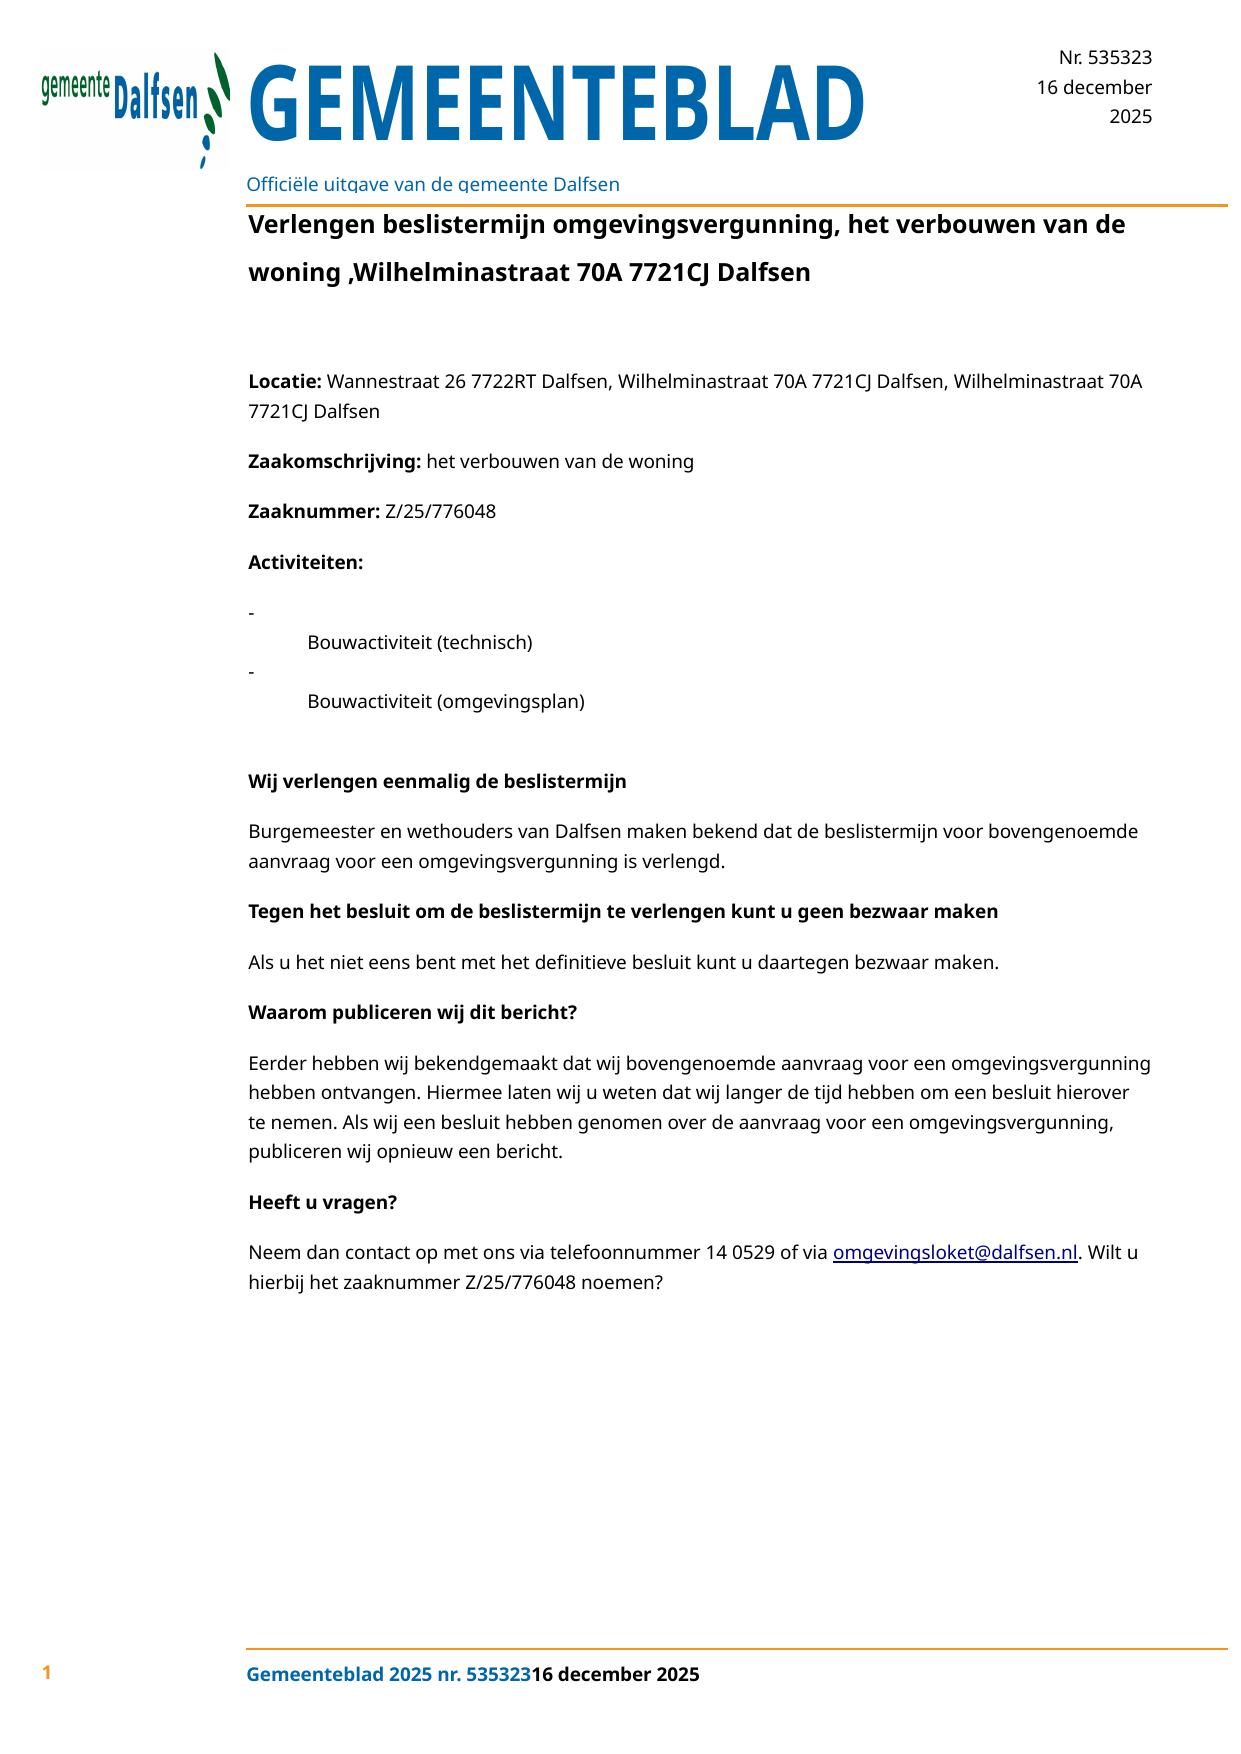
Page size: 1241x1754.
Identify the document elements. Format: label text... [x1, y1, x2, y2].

text Waarom publiceren wij dit bericht? [248, 999, 1152, 1025]
text Locatie: Wannestraat 26 7722RT Dalfsen, Wilhelminastraat 70A 7721CJ Dalfsen, Wilhelminastraat 70A 7721CJ Dalfsen [248, 368, 1152, 424]
text Burgemeester en wethouders van Dalfsen maken bekend dat de beslistermijn voor bovengenoemde aanvraag voor een omgevingsvergunning is verlengd. [248, 819, 1152, 874]
list Bouwactiviteit (omgevingsplan) [248, 688, 1152, 714]
text Activiteiten: [248, 549, 1152, 575]
list Bouwactiviteit (technisch) [248, 629, 1152, 655]
text Verlengen beslistermijn omgevingsvergunning, het verbouwen van de woning ,Wilhelminastraat 70A 7721CJ Dalfsen [248, 207, 1152, 288]
text Zaakomschrijving: het verbouwen van de woning [248, 448, 1152, 474]
picture [41, 47, 231, 172]
text Wij verlengen eenmalig de beslistermijn [248, 768, 1152, 794]
text Heeft u vragen? [248, 1189, 1152, 1215]
text Als u het niet eens bent met het definitieve besluit kunt u daartegen bezwaar maken. [248, 949, 1152, 975]
text Eerder hebben wij bekendgemaakt dat wij bovengenoemde aanvraag voor een omgevingsvergunning hebben ontvangen. Hiermee laten wij u weten dat wij langer de tijd hebben om een besluit hierover te nemen. Als wij een besluit hebben genomen over de aanvraag voor een omgevingsvergunning, publiceren wij opnieuw een bericht. [248, 1050, 1152, 1164]
text Zaaknummer: Z/25/776048 [248, 499, 1152, 524]
text Tegen het besluit om de beslistermijn te verlengen kunt u geen bezwaar maken [248, 899, 1152, 924]
text Neem dan contact op met ons via telefoonnummer 14 0529 of via omgevingsloket@dalfsen.nl. Wilt u hierbij het zaaknummer Z/25/776048 noemen? [248, 1239, 1152, 1295]
